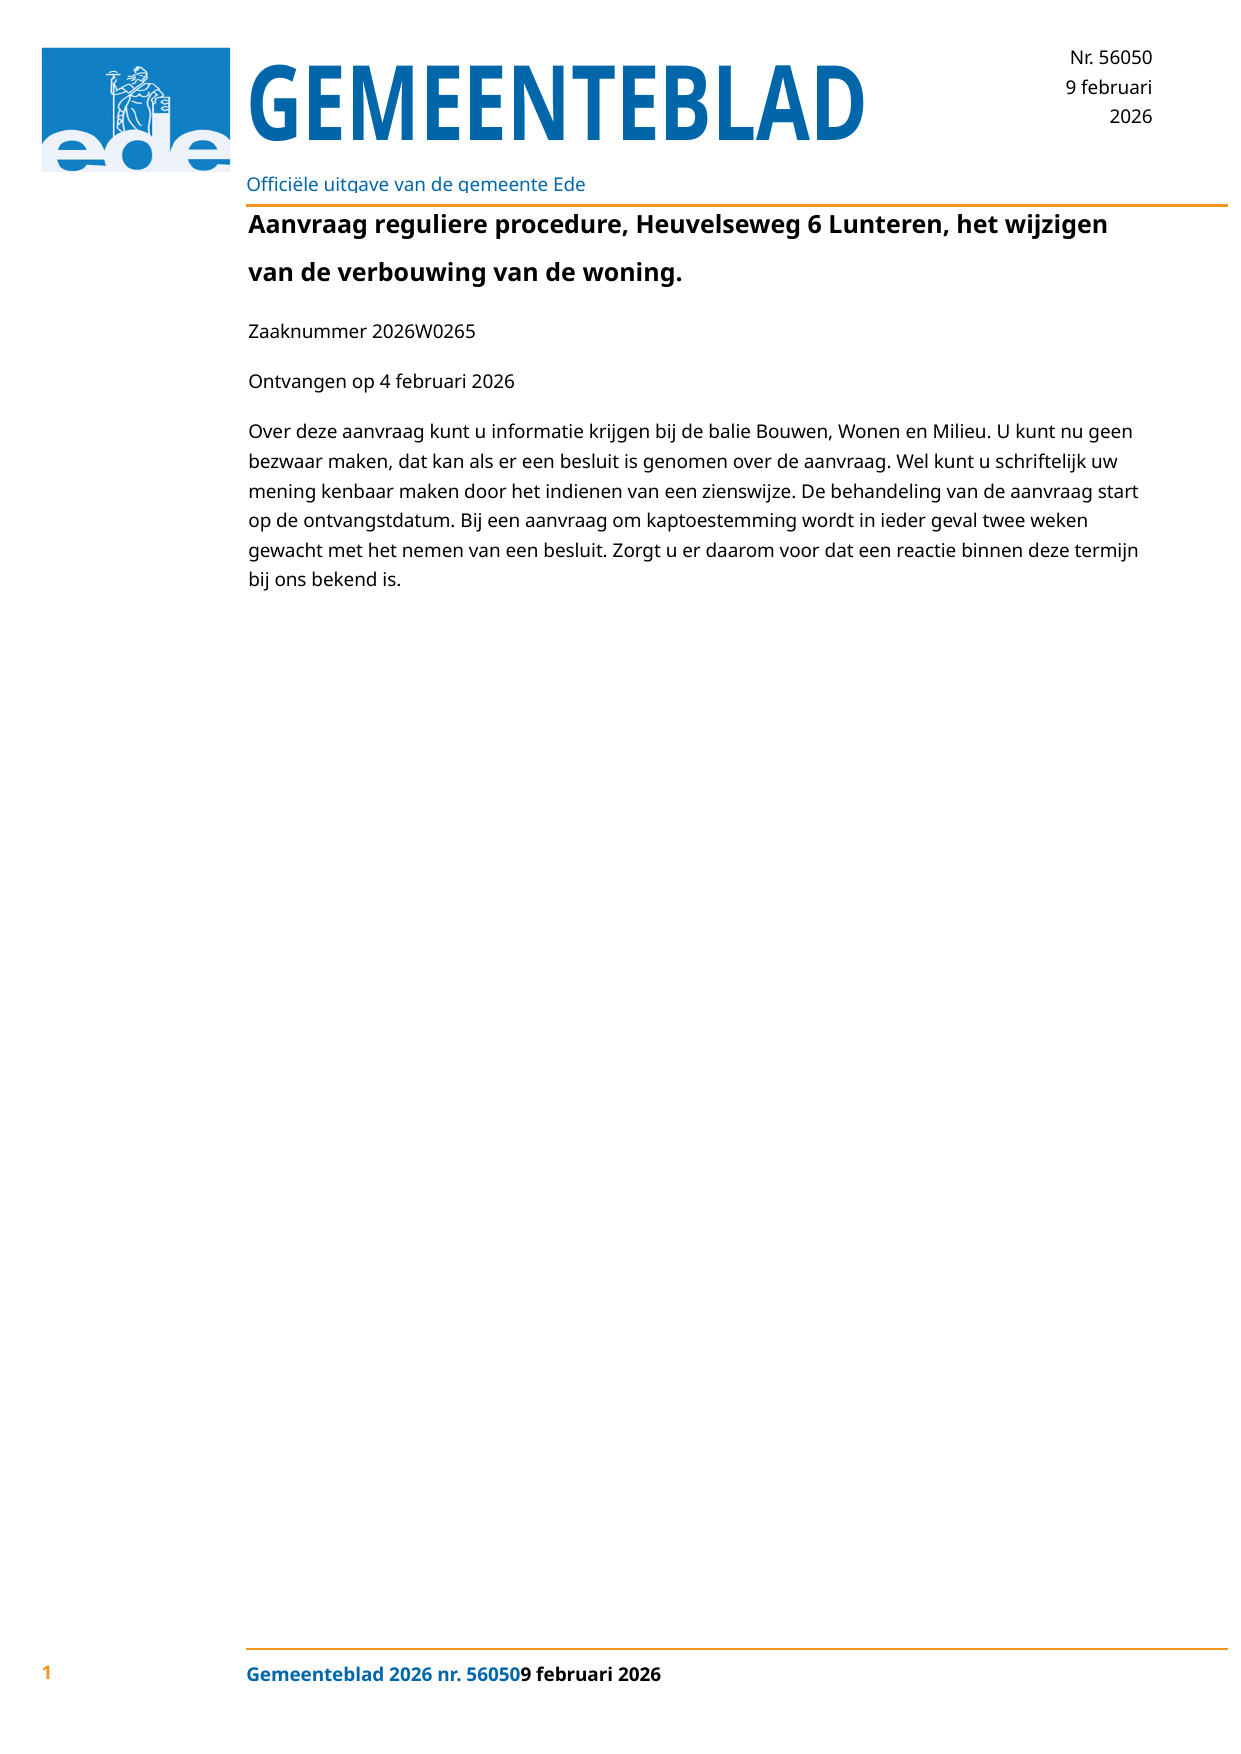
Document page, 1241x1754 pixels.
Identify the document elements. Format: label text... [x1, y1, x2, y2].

text Aanvraag reguliere procedure, Heuvelseweg 6 Lunteren, het wijzigen van de verbouwing van de woning. [248, 207, 1152, 288]
text Zaaknummer 2026W0265 [248, 318, 1152, 344]
text Over deze aanvraag kunt u informatie krijgen bij de balie Bouwen, Wonen en Milieu. U kunt nu geen bezwaar maken, dat kan als er een besluit is genomen over de aanvraag. Wel kunt u schriftelijk uw mening kenbaar maken door het indienen van een zienswijze. De behandeling van de aanvraag start op de ontvangstdatum. Bij een aanvraag om kaptoestemming wordt in ieder geval twee weken gewacht met het nemen van een besluit. Zorgt u er daarom voor dat een reactie binnen deze termijn bij ons bekend is. [248, 419, 1152, 592]
picture [41, 47, 231, 172]
text Ontvangen op 4 februari 2026 [248, 368, 1152, 394]
